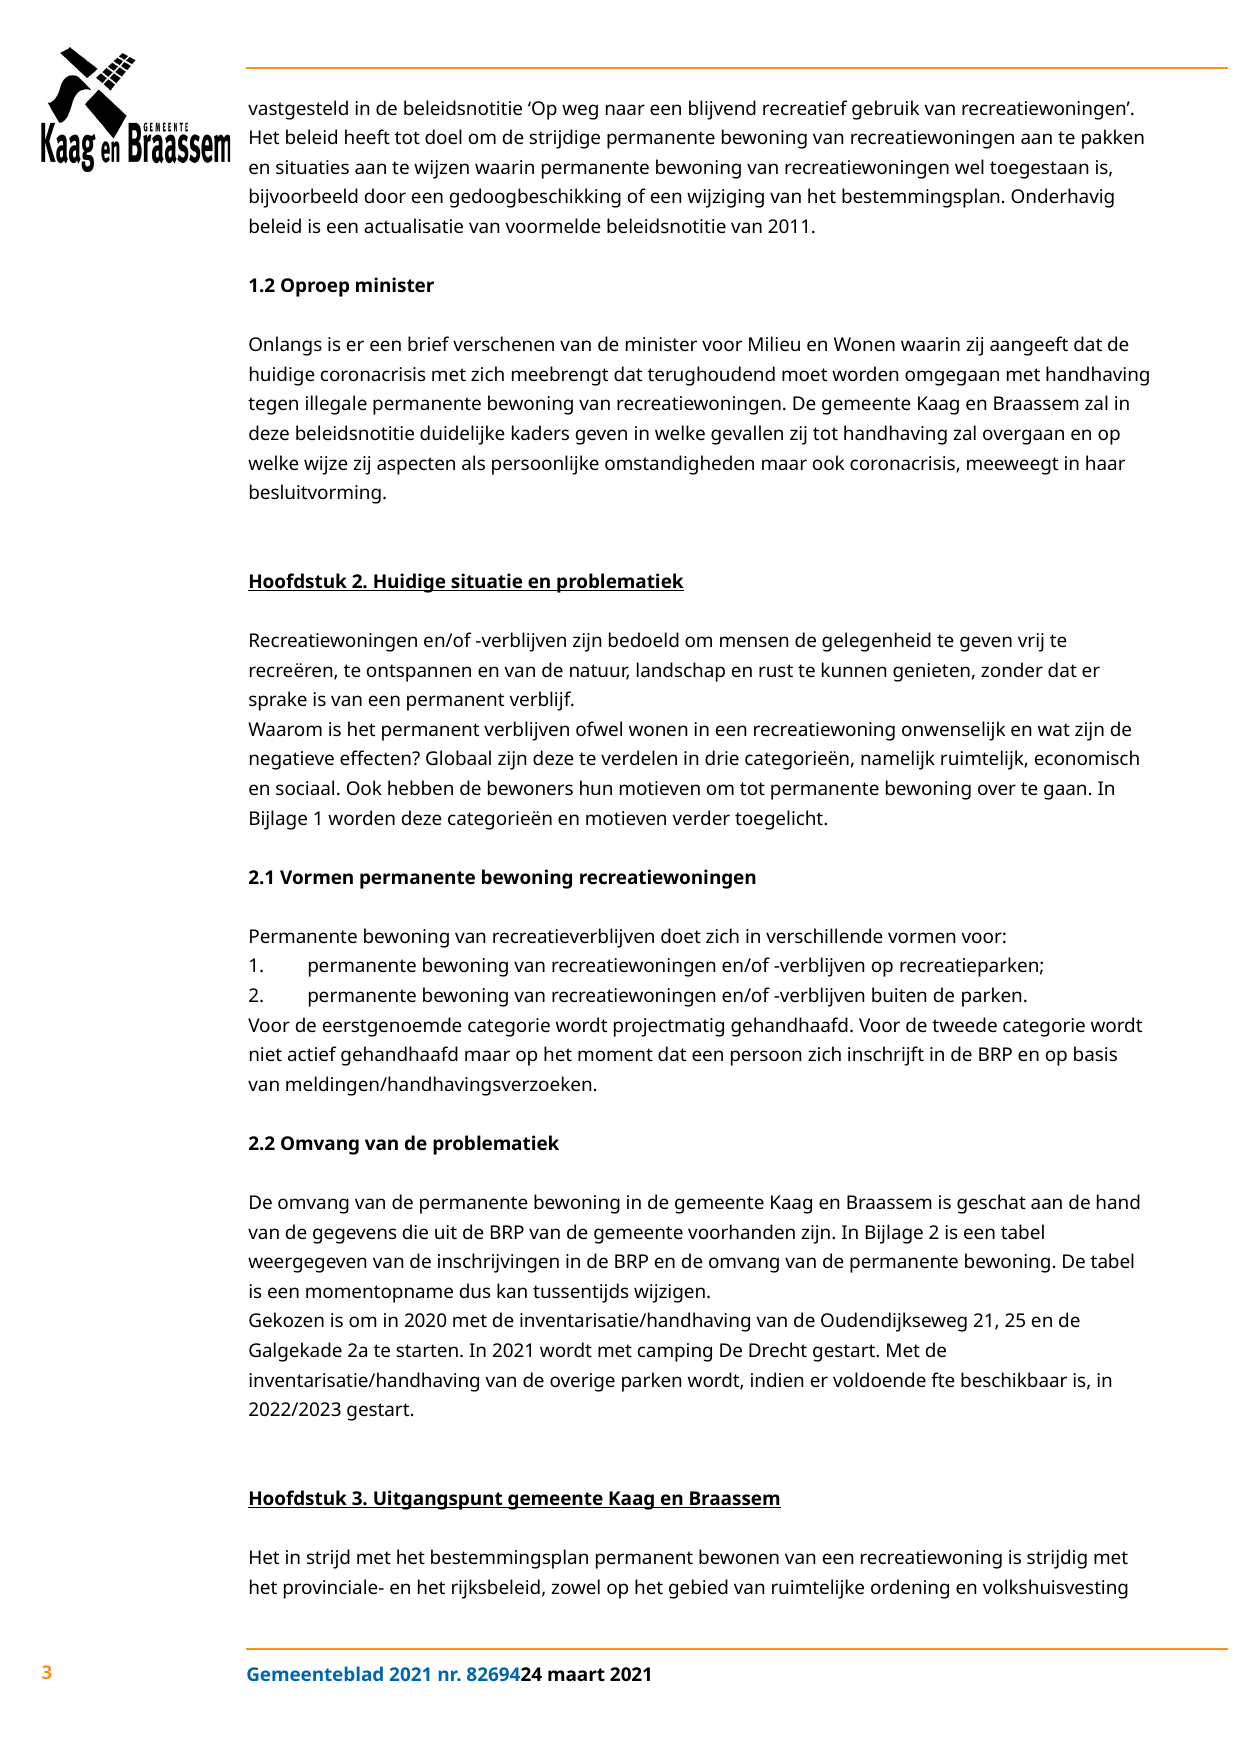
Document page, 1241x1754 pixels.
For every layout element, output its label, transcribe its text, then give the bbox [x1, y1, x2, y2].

text Het in strijd met het bestemmingsplan permanent bewonen van een recreatiewoning is strijdig met het provinciale- en het rijksbeleid, zowel op het gebied van ruimtelijke ordening en volkshuisvesting [248, 1544, 1152, 1600]
text Gekozen is om in 2020 met de inventarisatie/handhaving van de Oudendijkseweg 21, 25 en de Galgekade 2a te starten. In 2021 wordt met camping De Drecht gestart. Met de inventarisatie/handhaving van de overige parken wordt, indien er voldoende fte beschikbaar is, in 2022/2023 gestart. [248, 1308, 1152, 1422]
text 2.1 Vormen permanente bewoning recreatiewoningen [248, 864, 1152, 890]
list permanente bewoning van recreatiewoningen en/of -verblijven buiten de parken. [248, 982, 1152, 1008]
text Permanente bewoning van recreatieverblijven doet zich in verschillende vormen voor: [248, 923, 1152, 949]
picture [41, 47, 231, 172]
text Waarom is het permanent verblijven ofwel wonen in een recreatiewoning onwenselijk en wat zijn de negatieve effecten? Globaal zijn deze te verdelen in drie categorieën, namelijk ruimtelijk, economisch en sociaal. Ook hebben de bewoners hun motieven om tot permanente bewoning over te gaan. In Bijlage 1 worden deze categorieën en motieven verder toegelicht. [248, 716, 1152, 831]
list permanente bewoning van recreatiewoningen en/of -verblijven op recreatieparken; [248, 953, 1152, 978]
text Hoofdstuk 3. Uitgangspunt gemeente Kaag en Braassem [248, 1485, 1152, 1511]
text Onlangs is er een brief verschenen van de minister voor Milieu en Wonen waarin zij aangeeft dat de huidige coronacrisis met zich meebrengt dat terughoudend moet worden omgegaan met handhaving tegen illegale permanente bewoning van recreatiewoningen. De gemeente Kaag en Braassem zal in deze beleidsnotitie duidelijke kaders geven in welke gevallen zij tot handhaving zal overgaan en op welke wijze zij aspecten als persoonlijke omstandigheden maar ook coronacrisis, meeweegt in haar besluitvorming. [248, 331, 1152, 505]
text vastgesteld in de beleidsnotitie ‘Op weg naar een blijvend recreatief gebruik van recreatiewoningen’. Het beleid heeft tot doel om de strijdige permanente bewoning van recreatiewoningen aan te pakken en situaties aan te wijzen waarin permanente bewoning van recreatiewoningen wel toegestaan is, bijvoorbeeld door een gedoogbeschikking of een wijziging van het bestemmingsplan. Onderhavig beleid is een actualisatie van voormelde beleidsnotitie van 2011. [248, 95, 1152, 239]
text 1.2 Oproep minister [248, 272, 1152, 298]
text 2.2 Omvang van de problematiek [248, 1130, 1152, 1156]
text Hoofdstuk 2. Huidige situatie en problematiek [248, 568, 1152, 594]
text De omvang van de permanente bewoning in de gemeente Kaag en Braassem is geschat aan de hand van de gegevens die uit de BRP van de gemeente voorhanden zijn. In Bijlage 2 is een tabel weergegeven van de inschrijvingen in de BRP en de omvang van de permanente bewoning. De tabel is een momentopname dus kan tussentijds wijzigen. [248, 1189, 1152, 1304]
text Recreatiewoningen en/of -verblijven zijn bedoeld om mensen de gelegenheid te geven vrij te recreëren, te ontspannen en van de natuur, landschap en rust te kunnen genieten, zonder dat er sprake is van een permanent verblijf. [248, 627, 1152, 712]
text Voor de eerstgenoemde categorie wordt projectmatig gehandhaafd. Voor de tweede categorie wordt niet actief gehandhaafd maar op het moment dat een persoon zich inschrijft in de BRP en op basis van meldingen/handhavingsverzoeken. [248, 1012, 1152, 1097]
